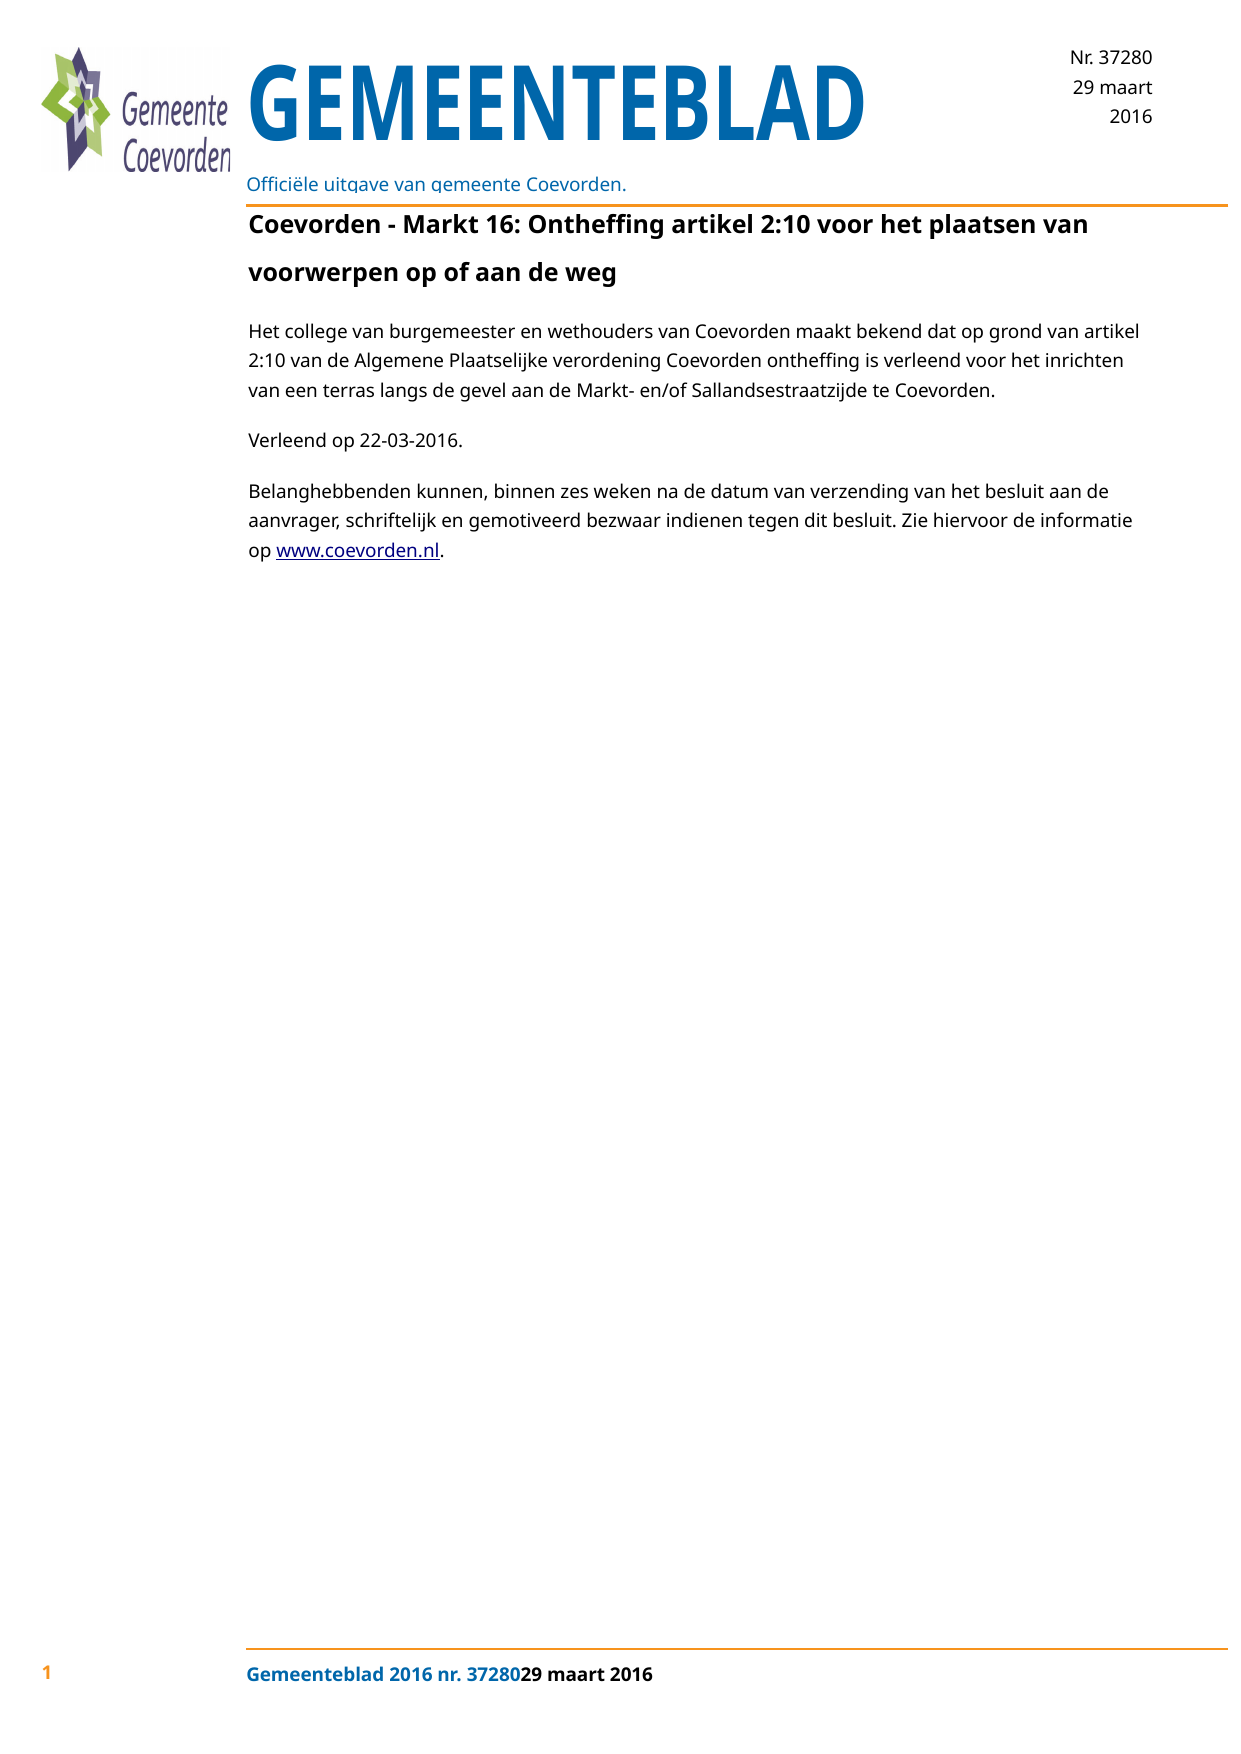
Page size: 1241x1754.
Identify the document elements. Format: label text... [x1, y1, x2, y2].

text Verleend op 22-03-2016. [248, 427, 1152, 453]
text Het college van burgemeester en wethouders van Coevorden maakt bekend dat op grond van artikel 2:10 van de Algemene Plaatselijke verordening Coevorden ontheffing is verleend voor het inrichten van een terras langs de gevel aan de Markt- en/of Sallandsestraatzijde te Coevorden. [248, 318, 1152, 403]
text Coevorden - Markt 16: Ontheffing artikel 2:10 voor het plaatsen van voorwerpen op of aan de weg [248, 207, 1152, 288]
text Belanghebbenden kunnen, binnen zes weken na de datum van verzending van het besluit aan de aanvrager, schriftelijk en gemotiveerd bezwaar indienen tegen dit besluit. Zie hiervoor de informatie op www.coevorden.nl. [248, 478, 1152, 563]
picture [41, 47, 231, 172]
